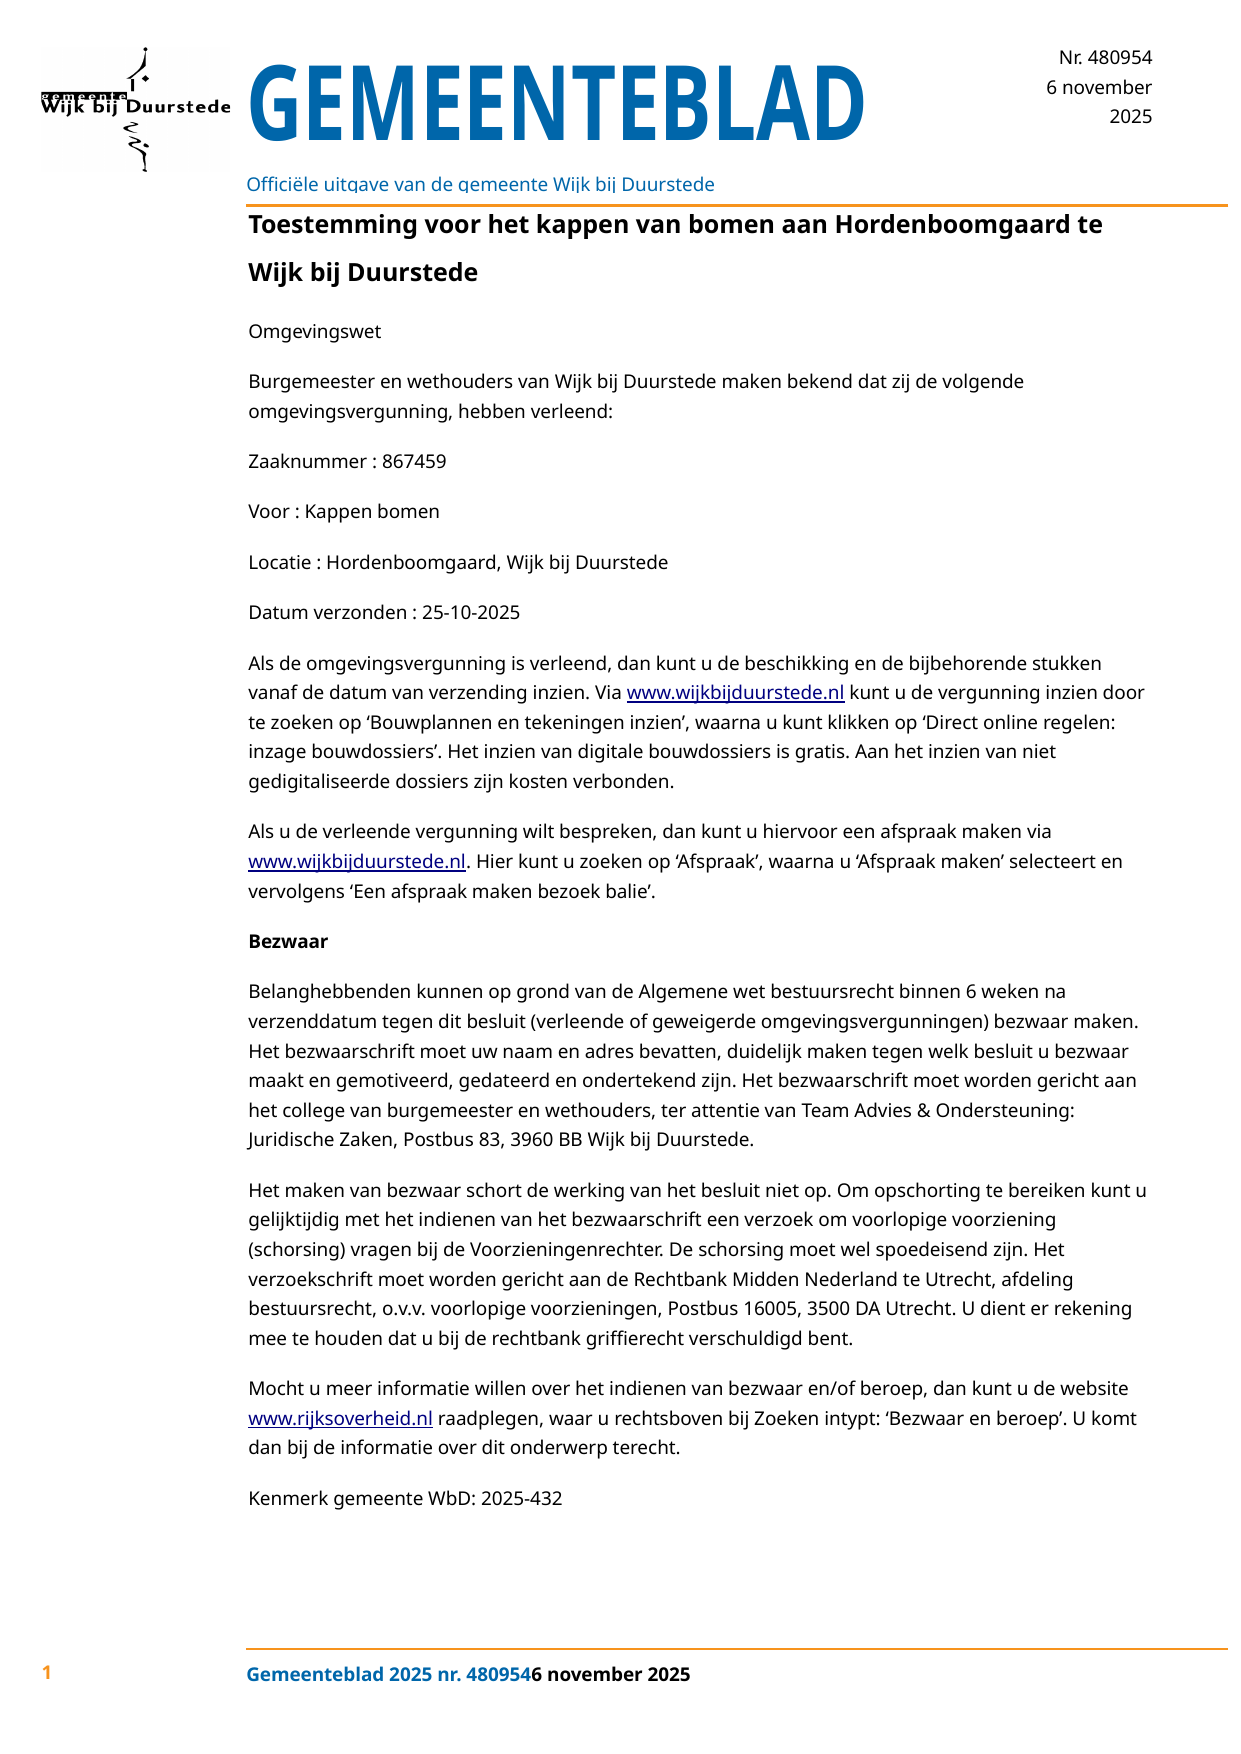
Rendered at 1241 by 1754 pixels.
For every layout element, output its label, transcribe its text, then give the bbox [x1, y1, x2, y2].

text Omgevingswet [248, 318, 1152, 344]
text Het maken van bezwaar schort de werking van het besluit niet op. Om opschorting te bereiken kunt u gelijktijdig met het indienen van het bezwaarschrift een verzoek om voorlopige voorziening (schorsing) vragen bij de Voorzieningenrechter. De schorsing moet wel spoedeisend zijn. Het verzoekschrift moet worden gericht aan de Rechtbank Midden Nederland te Utrecht, afdeling bestuursrecht, o.v.v. voorlopige voorzieningen, Postbus 16005, 3500 DA Utrecht. U dient er rekening mee te houden dat u bij de rechtbank griffierecht verschuldigd bent. [248, 1177, 1152, 1351]
text Zaaknummer : 867459 [248, 448, 1152, 474]
text Als u de verleende vergunning wilt bespreken, dan kunt u hiervoor een afspraak maken via www.wijkbijduurstede.nl. Hier kunt u zoeken op ‘Afspraak’, waarna u ‘Afspraak maken’ selecteert en vervolgens ‘Een afspraak maken bezoek balie’. [248, 819, 1152, 904]
text Belanghebbenden kunnen op grond van de Algemene wet bestuursrecht binnen 6 weken na verzenddatum tegen dit besluit (verleende of geweigerde omgevingsvergunningen) bezwaar maken. Het bezwaarschrift moet uw naam en adres bevatten, duidelijk maken tegen welk besluit u bezwaar maakt en gemotiveerd, gedateerd en ondertekend zijn. Het bezwaarschrift moet worden gericht aan het college van burgemeester en wethouders, ter attentie van Team Advies & Ondersteuning: Juridische Zaken, Postbus 83, 3960 BB Wijk bij Duurstede. [248, 979, 1152, 1152]
text Bezwaar [248, 928, 1152, 954]
text Toestemming voor het kappen van bomen aan Hordenboomgaard te Wijk bij Duurstede [248, 207, 1152, 288]
text Mocht u meer informatie willen over het indienen van bezwaar en/of beroep, dan kunt u de website www.rijksoverheid.nl raadplegen, waar u rechtsboven bij Zoeken intypt: ‘Bezwaar en beroep’. U komt dan bij de informatie over dit onderwerp terecht. [248, 1375, 1152, 1460]
text Voor : Kappen bomen [248, 499, 1152, 524]
text Datum verzonden : 25-10-2025 [248, 599, 1152, 625]
text Locatie : Hordenboomgaard, Wijk bij Duurstede [248, 549, 1152, 575]
text Als de omgevingsvergunning is verleend, dan kunt u de beschikking en de bijbehorende stukken vanaf de datum van verzending inzien. Via www.wijkbijduurstede.nl kunt u de vergunning inzien door te zoeken op ‘Bouwplannen en tekeningen inzien’, waarna u kunt klikken op ‘Direct online regelen: inzage bouwdossiers’. Het inzien van digitale bouwdossiers is gratis. Aan het inzien van niet gedigitaliseerde dossiers zijn kosten verbonden. [248, 650, 1152, 794]
text Burgemeester en wethouders van Wijk bij Duurstede maken bekend dat zij de volgende omgevingsvergunning, hebben verleend: [248, 368, 1152, 424]
picture [41, 47, 231, 172]
text Kenmerk gemeente WbD: 2025-432 [248, 1485, 1152, 1511]
